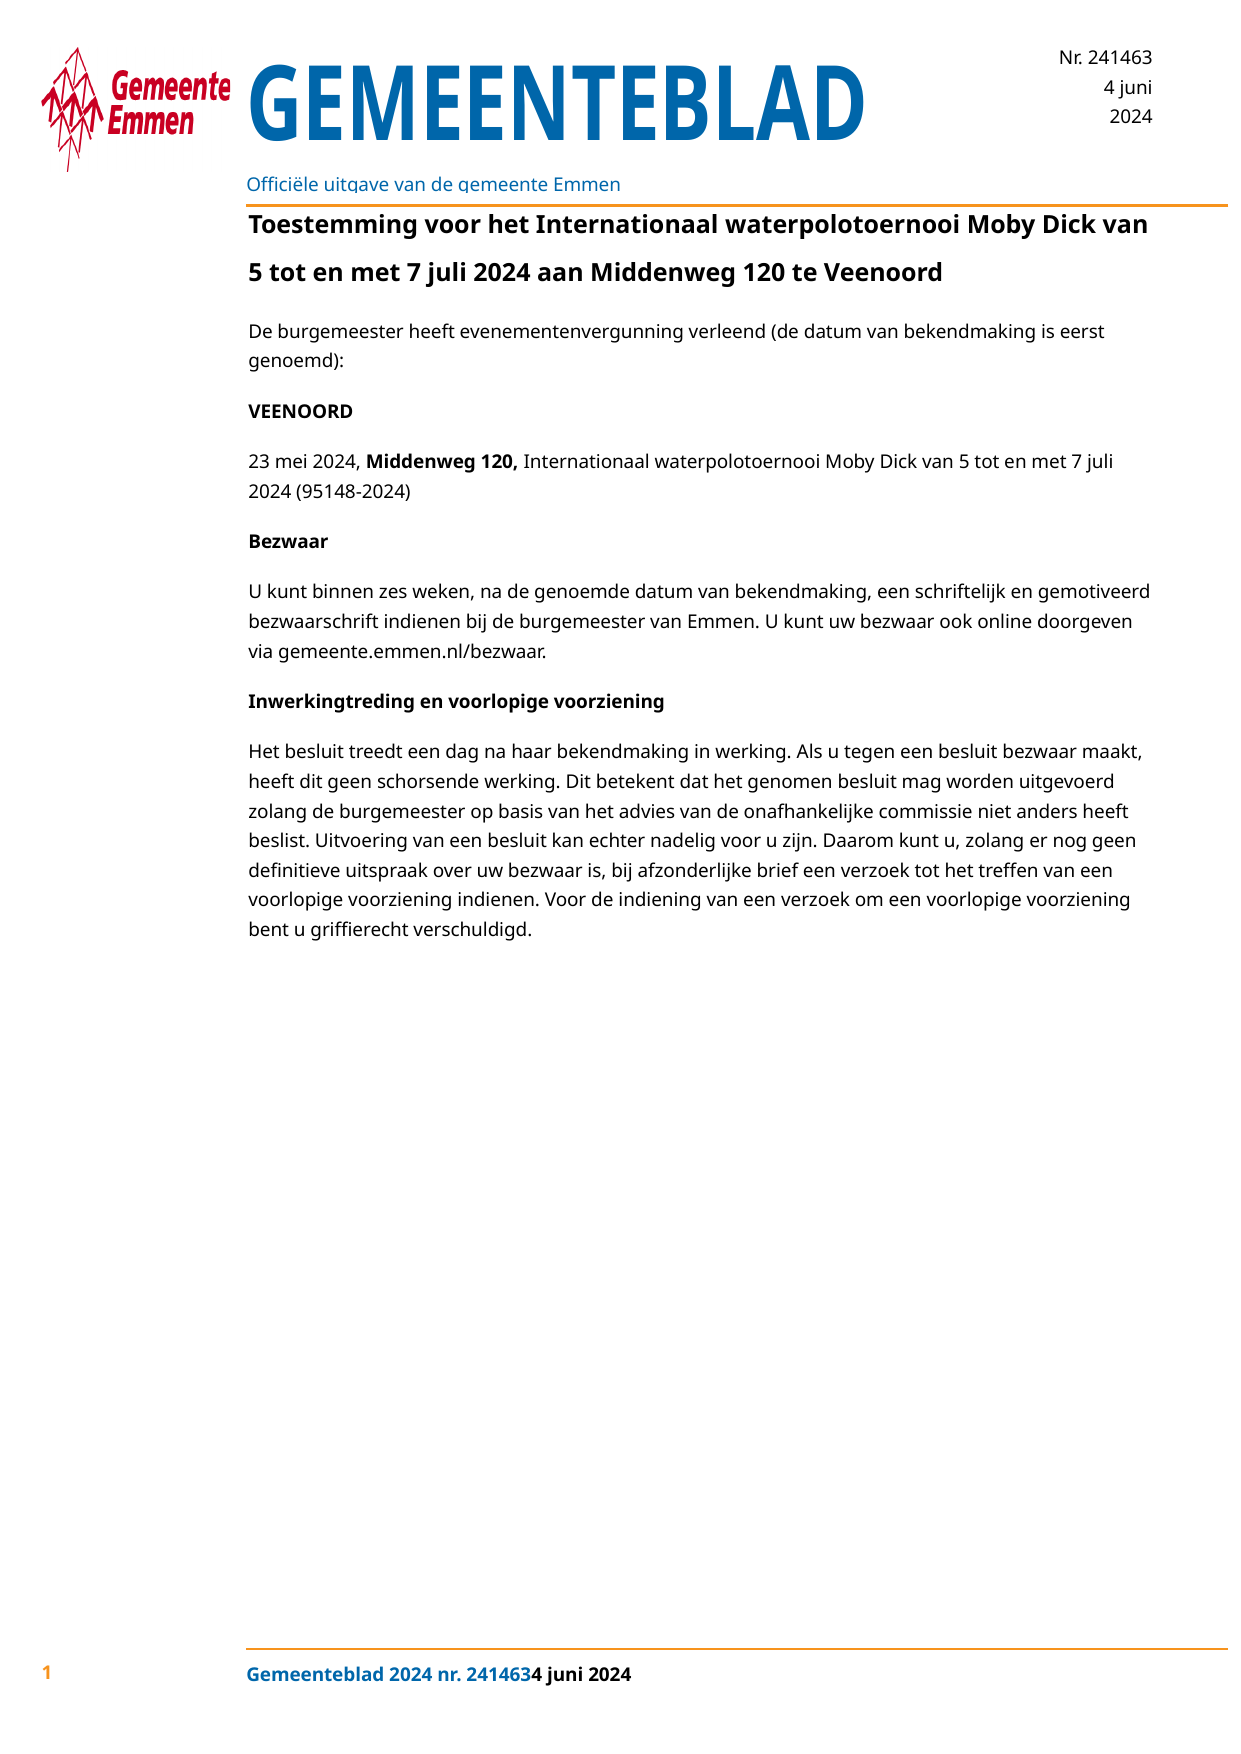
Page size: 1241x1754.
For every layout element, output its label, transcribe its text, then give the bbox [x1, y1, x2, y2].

text U kunt binnen zes weken, na de genoemde datum van bekendmaking, een schriftelijk en gemotiveerd bezwaarschrift indienen bij de burgemeester van Emmen. U kunt uw bezwaar ook online doorgeven via gemeente.emmen.nl/bezwaar. [248, 579, 1152, 664]
text 23 mei 2024, Middenweg 120, Internationaal waterpolotoernooi Moby Dick van 5 tot en met 7 juli 2024 (95148-2024) [248, 448, 1152, 504]
text Bezwaar [248, 528, 1152, 554]
text Het besluit treedt een dag na haar bekendmaking in werking. Als u tegen een besluit bezwaar maakt, heeft dit geen schorsende werking. Dit betekent dat het genomen besluit mag worden uitgevoerd zolang de burgemeester op basis van het advies van de onafhankelijke commissie niet anders heeft beslist. Uitvoering van een besluit kan echter nadelig voor u zijn. Daarom kunt u, zolang er nog geen definitieve uitspraak over uw bezwaar is, bij afzonderlijke brief een verzoek tot het treffen van een voorlopige voorziening indienen. Voor de indiening van een verzoek om een voorlopige voorziening bent u griffierecht verschuldigd. [248, 739, 1152, 942]
picture [41, 47, 231, 172]
text VEENOORD [248, 398, 1152, 424]
text Inwerkingtreding en voorlopige voorziening [248, 688, 1152, 714]
text De burgemeester heeft evenementenvergunning verleend (de datum van bekendmaking is eerst genoemd): [248, 318, 1152, 373]
text Toestemming voor het Internationaal waterpolotoernooi Moby Dick van 5 tot en met 7 juli 2024 aan Middenweg 120 te Veenoord [248, 207, 1152, 288]
